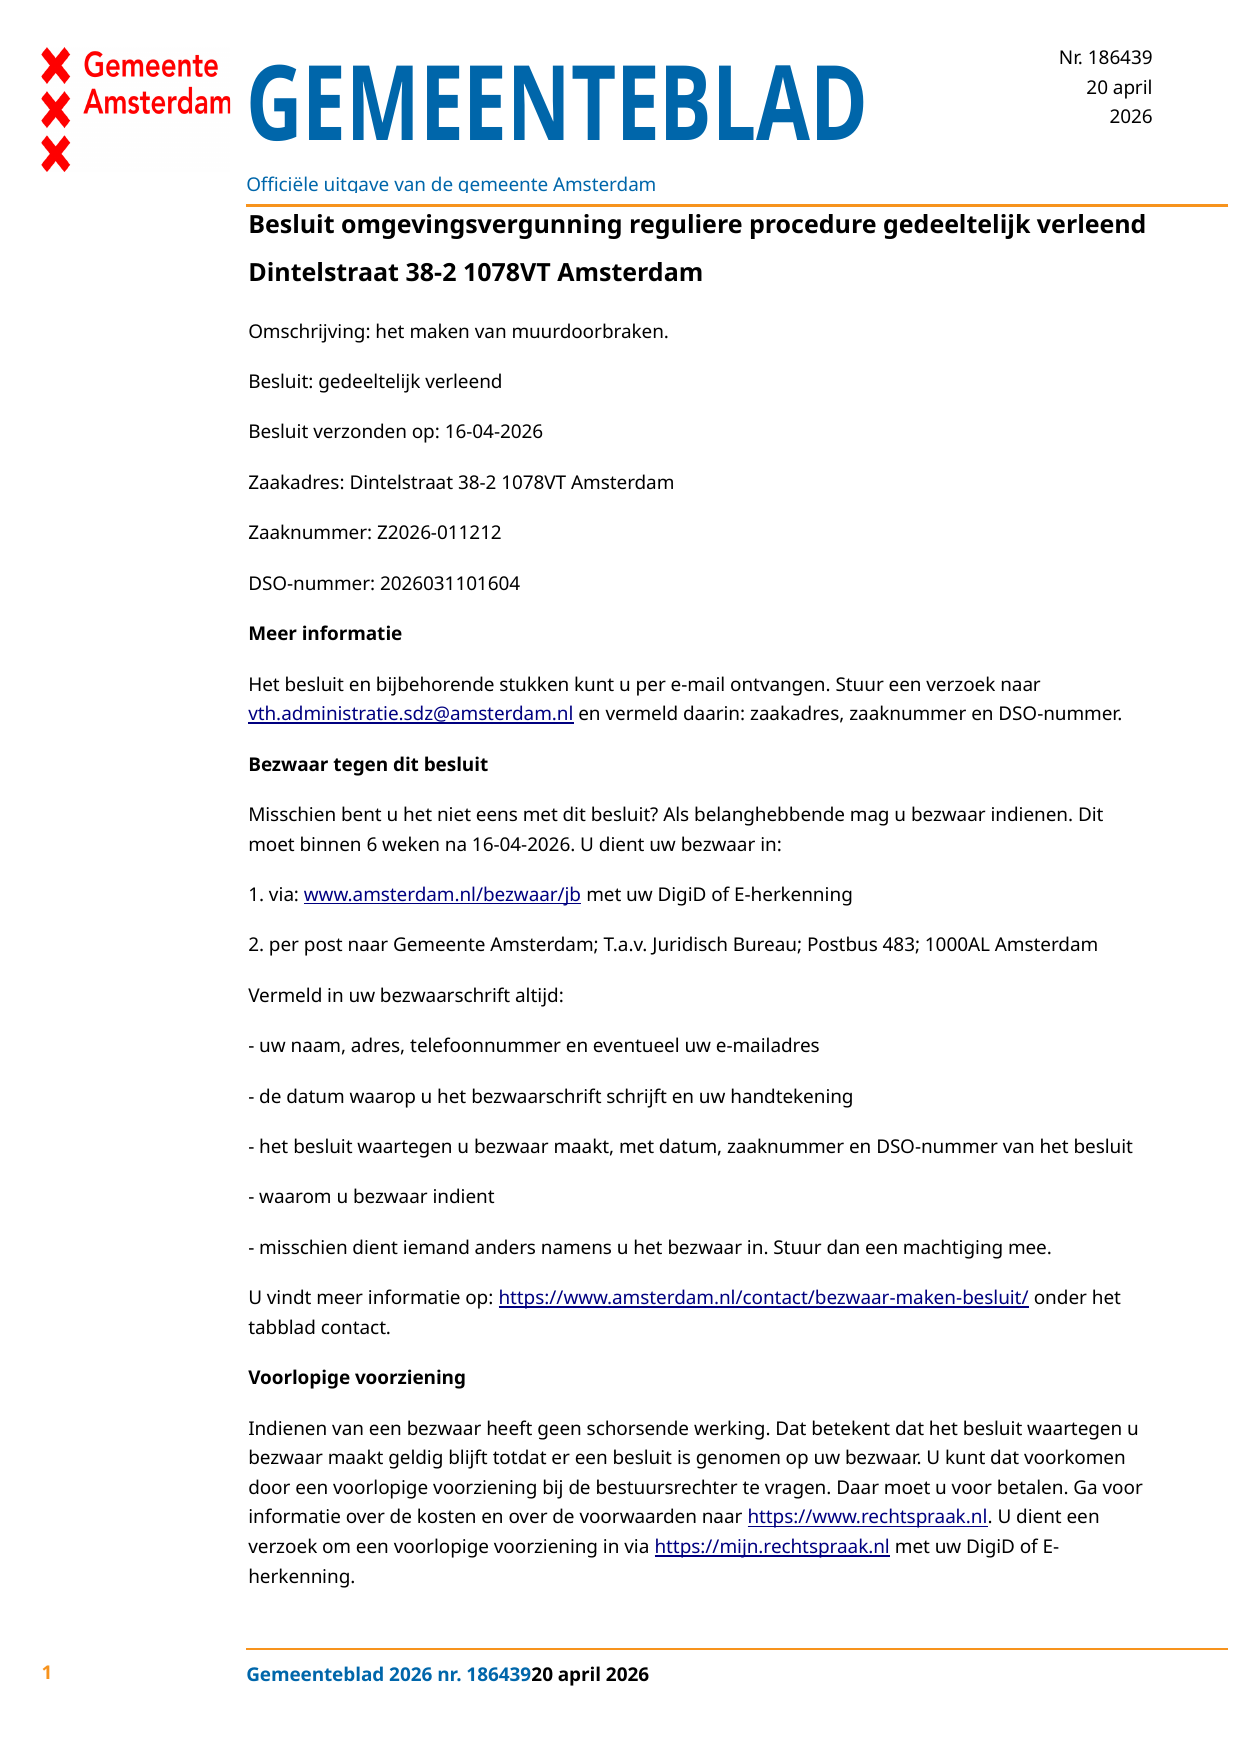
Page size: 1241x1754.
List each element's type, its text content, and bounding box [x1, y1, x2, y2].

text - het besluit waartegen u bezwaar maakt, met datum, zaaknummer en DSO-nummer van het besluit [248, 1133, 1152, 1159]
text Besluit omgevingsvergunning reguliere procedure gedeeltelijk verleend Dintelstraat 38-2 1078VT Amsterdam [248, 207, 1152, 288]
text - de datum waarop u het bezwaarschrift schrijft en uw handtekening [248, 1083, 1152, 1109]
text 2. per post naar Gemeente Amsterdam; T.a.v. Juridisch Bureau; Postbus 483; 1000AL Amsterdam [248, 932, 1152, 957]
text U vindt meer informatie op: https://www.amsterdam.nl/contact/bezwaar-maken-besluit/ onder het tabblad contact. [248, 1284, 1152, 1340]
text Zaakadres: Dintelstraat 38-2 1078VT Amsterdam [248, 469, 1152, 495]
text Het besluit en bijbehorende stukken kunt u per e-mail ontvangen. Stuur een verzoek naar vth.administratie.sdz@amsterdam.nl en vermeld daarin: zaakadres, zaaknummer en DSO-nummer. [248, 671, 1152, 726]
text - misschien dient iemand anders namens u het bezwaar in. Stuur dan een machtiging mee. [248, 1234, 1152, 1260]
picture [41, 47, 231, 172]
text Besluit: gedeeltelijk verleend [248, 368, 1152, 394]
text Omschrijving: het maken van muurdoorbraken. [248, 318, 1152, 344]
text Besluit verzonden op: 16-04-2026 [248, 419, 1152, 444]
text Meer informatie [248, 620, 1152, 646]
text Vermeld in uw bezwaarschrift altijd: [248, 982, 1152, 1008]
text - uw naam, adres, telefoonnummer en eventueel uw e-mailadres [248, 1032, 1152, 1058]
text Zaaknummer: Z2026-011212 [248, 519, 1152, 545]
text Voorlopige voorziening [248, 1364, 1152, 1390]
text Misschien bent u het niet eens met dit besluit? Als belanghebbende mag u bezwaar indienen. Dit moet binnen 6 weken na 16-04-2026. U dient uw bezwaar in: [248, 801, 1152, 857]
text Bezwaar tegen dit besluit [248, 751, 1152, 777]
text DSO-nummer: 2026031101604 [248, 570, 1152, 596]
text Indienen van een bezwaar heeft geen schorsende werking. Dat betekent dat het besluit waartegen u bezwaar maakt geldig blijft totdat er een besluit is genomen op uw bezwaar. U kunt dat voorkomen door een voorlopige voorziening bij de bestuursrechter te vragen. Daar moet u voor betalen. Ga voor informatie over de kosten en over de voorwaarden naar https://www.rechtspraak.nl. U dient een verzoek om een voorlopige voorziening in via https://mijn.rechtspraak.nl met uw DigiD of E-herkenning. [248, 1415, 1152, 1589]
text - waarom u bezwaar indient [248, 1184, 1152, 1209]
text 1. via: www.amsterdam.nl/bezwaar/jb met uw DigiD of E-herkenning [248, 881, 1152, 907]
